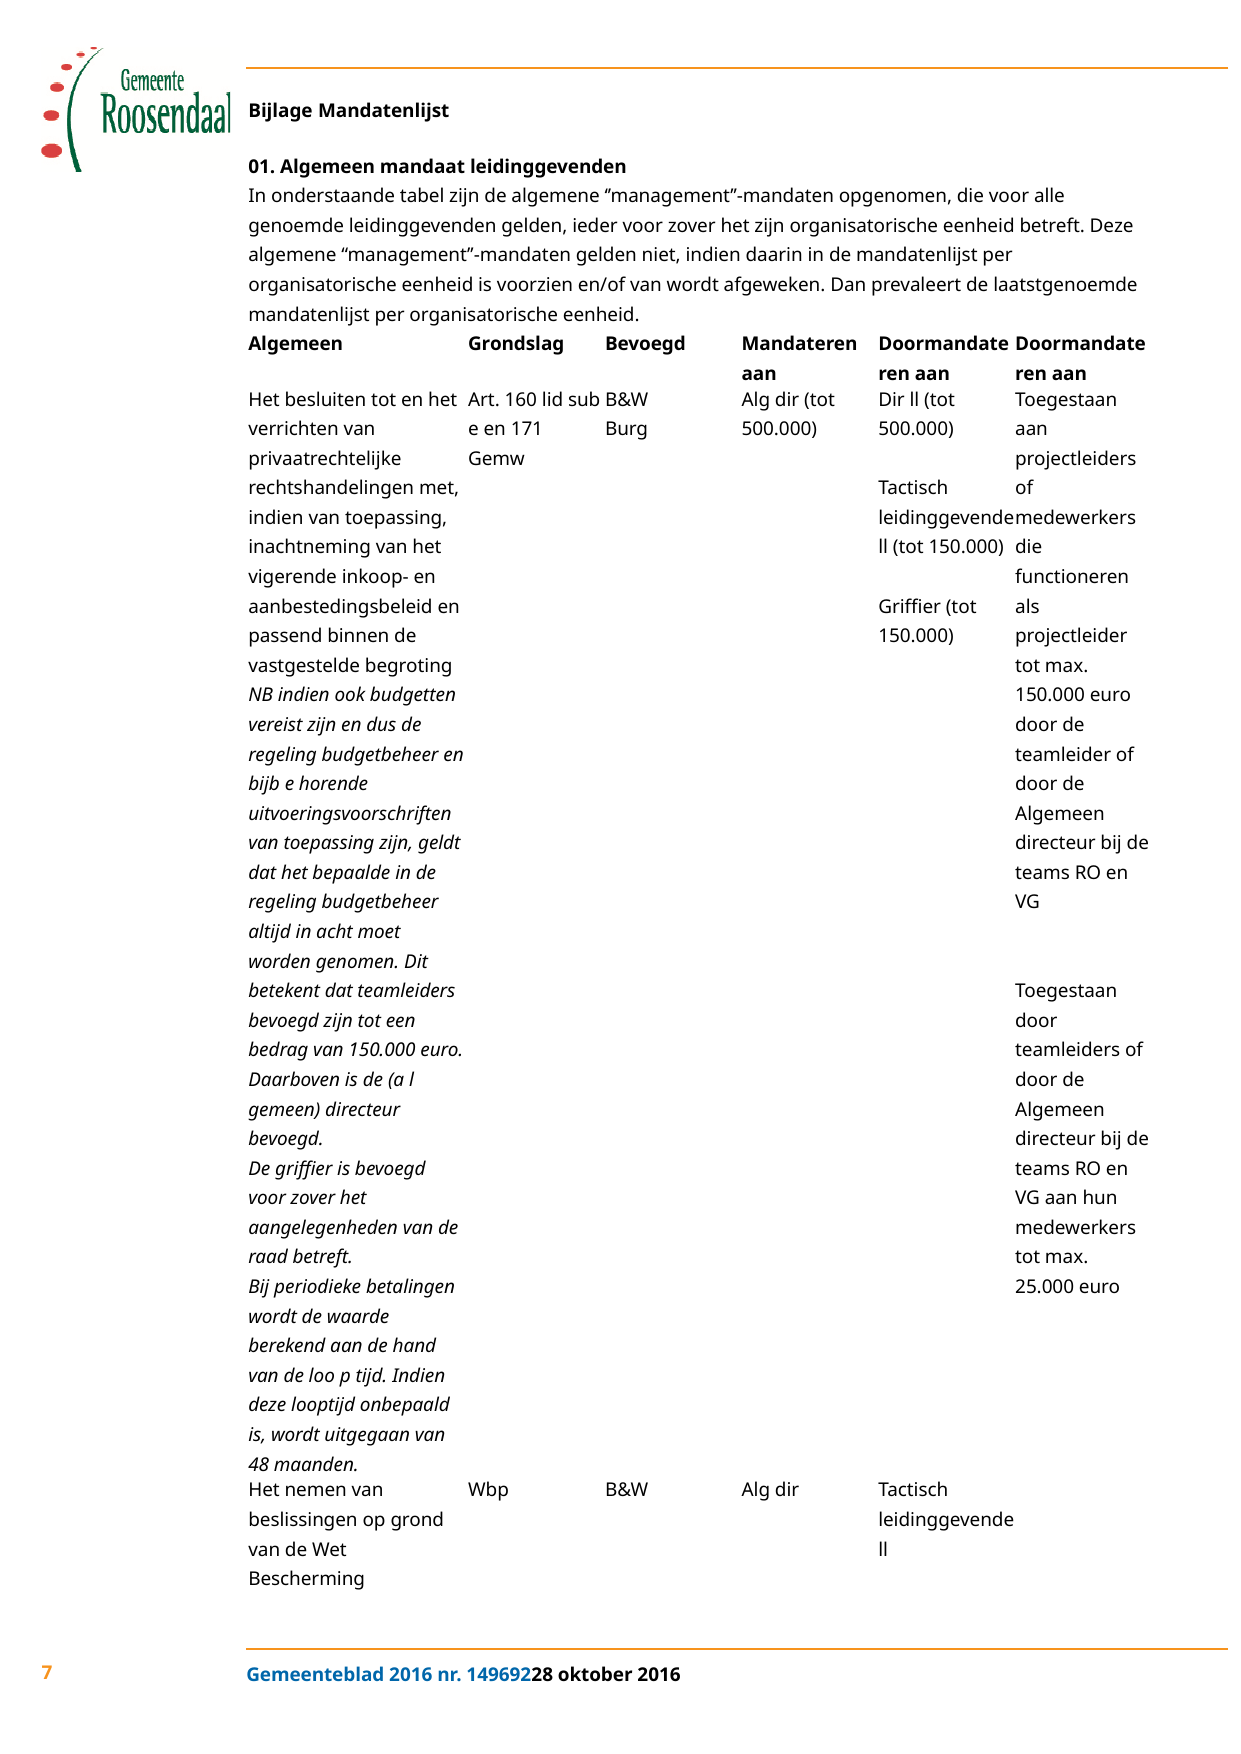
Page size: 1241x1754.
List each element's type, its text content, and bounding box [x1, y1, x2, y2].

text In onderstaande tabel zijn de algemene ‘’management’’-mandaten opgenomen, die voor alle genoemde leidinggevenden gelden, ieder voor zover het zijn organisatorische eenheid betreft. Deze algemene “management’’-mandaten gelden niet, indien daarin in de mandatenlijst per organisatorische eenheid is voorzien en/of van wordt afgeweken. Dan prevaleert de laatstgenoemde mandatenlijst per organisatorische eenheid. [248, 182, 1152, 327]
table_header Bevoegd [605, 331, 741, 386]
table_cell Dir ll (tot 500.000) Tactisch leidinggevende ll (tot 150.000) Griffier (tot 150.000) [878, 386, 1015, 1477]
table_cell Het nemen van beslissingen op grond van de Wet Bescherming [248, 1477, 468, 1591]
table_cell B&W [605, 1477, 741, 1591]
picture [41, 47, 231, 172]
table_header Mandateren aan [741, 331, 878, 386]
text Bijlage Mandatenlijst [248, 95, 1152, 123]
table_cell [1015, 1477, 1152, 1591]
text 01. Algemeen mandaat leidinggevenden [248, 153, 1152, 179]
table_header Algemeen [248, 331, 468, 386]
table_header Doormandateren aan [1015, 331, 1152, 386]
table_cell B&W Burg [605, 386, 741, 1477]
table_header Grondslag [468, 331, 605, 386]
table_cell Tactisch leidinggevende ll [878, 1477, 1015, 1591]
table_cell Alg dir [741, 1477, 878, 1591]
table_cell Alg dir (tot 500.000) [741, 386, 878, 1477]
table_cell Toegestaan aan projectleiders of medewerkers die functioneren als projectleider tot max. 150.000 euro door de teamleider of door de Algemeen directeur bij de teams RO en VG Toegestaan door teamleiders of door de Algemeen directeur bij de teams RO en VG aan hun medewerkers tot max. 25.000 euro [1015, 386, 1152, 1477]
table_cell Art. 160 lid sub e en 171 Gemw [468, 386, 605, 1477]
table_header Doormandateren aan [878, 331, 1015, 386]
table_cell Wbp [468, 1477, 605, 1591]
table_cell Het besluiten tot en het verrichten van privaatrechtelijke rechtshandelingen met, indien van toepassing, inachtneming van het vigerende inkoop- en aanbestedingsbeleid en passend binnen de vastgestelde begroting NB indien ook budgetten vereist zijn en dus de regeling budgetbeheer en bijb e horende uitvoeringsvoorschriften van toepassing zijn, geldt dat het bepaalde in de regeling budgetbeheer altijd in acht moet worden genomen. Dit betekent dat teamleiders bevoegd zijn tot een bedrag van 150.000 euro. Daarboven is de (a l gemeen) directeur bevoegd. De griffier is bevoegd voor zover het aangelegenheden van de raad betreft. Bij periodieke betalingen wordt de waarde berekend aan de hand van de loo p tijd. Indien deze looptijd onbepaald is, wordt uitgegaan van 48 maanden. [248, 386, 468, 1477]
